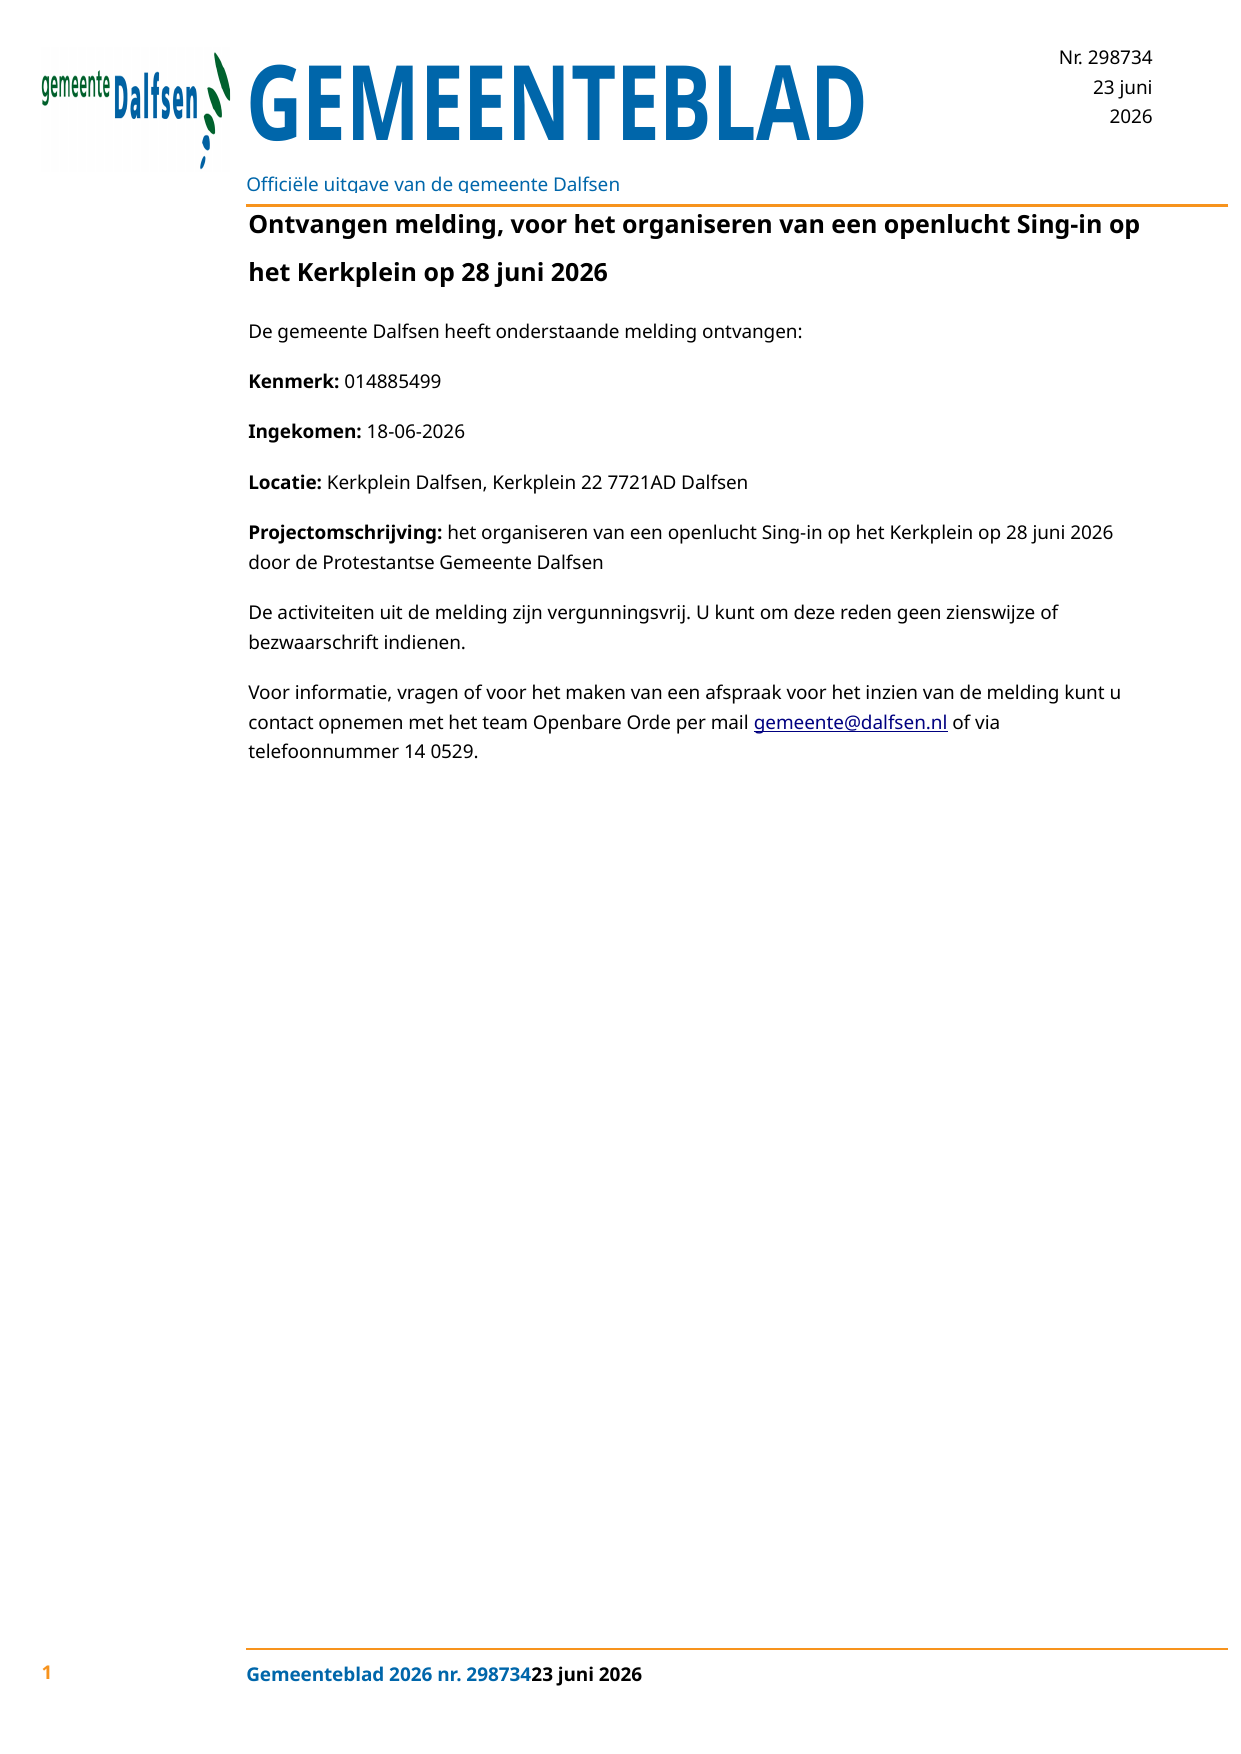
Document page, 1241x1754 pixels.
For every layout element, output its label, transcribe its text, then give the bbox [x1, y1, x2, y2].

picture [41, 47, 231, 172]
text Ontvangen melding, voor het organiseren van een openlucht Sing-in op het Kerkplein op 28 juni 2026 [248, 207, 1152, 288]
text Projectomschrijving: het organiseren van een openlucht Sing-in op het Kerkplein op 28 juni 2026 door de Protestantse Gemeente Dalfsen [248, 519, 1152, 575]
text De gemeente Dalfsen heeft onderstaande melding ontvangen: [248, 318, 1152, 344]
text Voor informatie, vragen of voor het maken van een afspraak voor het inzien van de melding kunt u contact opnemen met het team Openbare Orde per mail gemeente@dalfsen.nl of via telefoonnummer 14 0529. [248, 679, 1152, 764]
text Locatie: Kerkplein Dalfsen, Kerkplein 22 7721AD Dalfsen [248, 469, 1152, 495]
text De activiteiten uit de melding zijn vergunningsvrij. U kunt om deze reden geen zienswijze of bezwaarschrift indienen. [248, 599, 1152, 655]
text Kenmerk: 014885499 [248, 368, 1152, 394]
text Ingekomen: 18-06-2026 [248, 419, 1152, 444]
